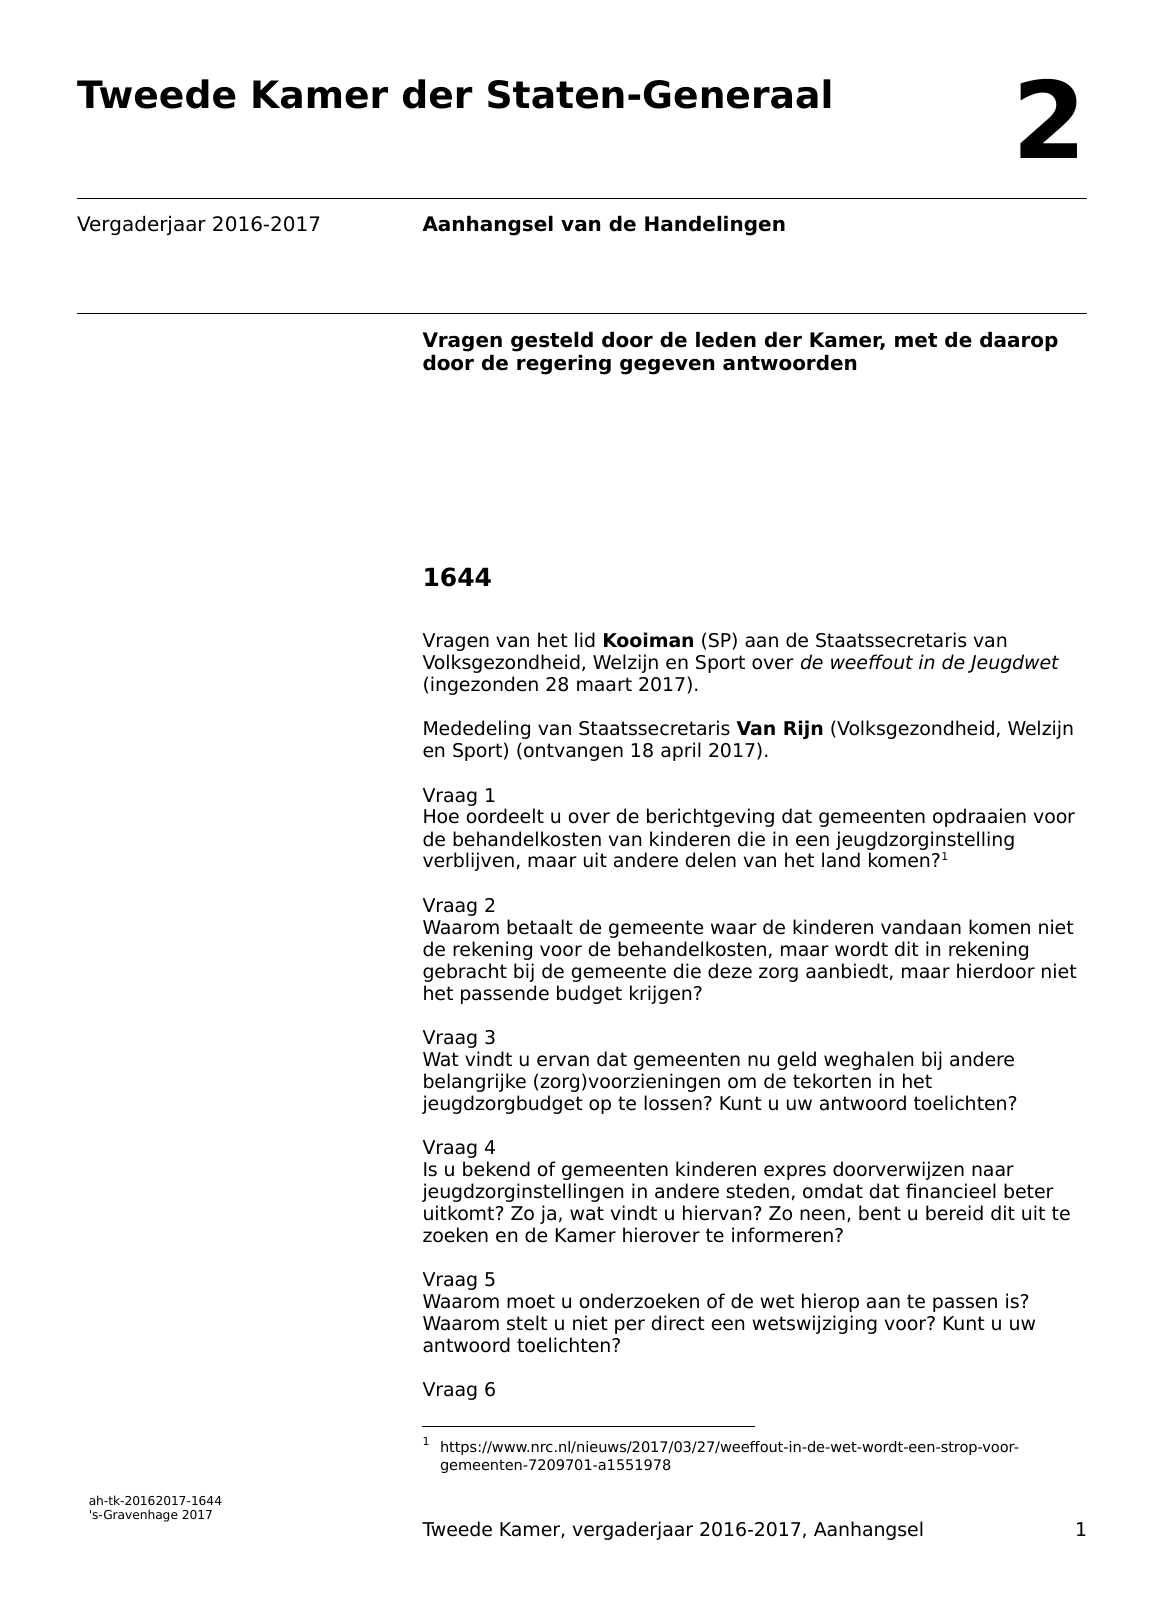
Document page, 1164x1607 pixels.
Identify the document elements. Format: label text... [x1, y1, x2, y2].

text 1644 [422, 563, 1087, 592]
text Vraag 4 [422, 1137, 1087, 1159]
table_cell Aanhangsel van de Handelingen [422, 199, 1087, 313]
text Vraag 3 [422, 1027, 1087, 1049]
text Vragen van het lid Kooiman (SP) aan de Staatssecretaris van Volksgezondheid, Welzijn en Sport over de weeffout in de Jeugdwet (ingezonden 28 maart 2017). [422, 630, 1087, 696]
text Vraag 5 [422, 1269, 1087, 1291]
text Is u bekend of gemeenten kinderen expres doorverwijzen naar jeugdzorginstellingen in andere steden, omdat dat financieel beter uitkomt? Zo ja, wat vindt u hiervan? Zo neen, bent u bereid dit uit te zoeken en de Kamer hierover te informeren? [422, 1159, 1087, 1247]
text Waarom betaalt de gemeente waar de kinderen vandaan komen niet de rekening voor de behandelkosten, maar wordt dit in rekening gebracht bij de gemeente die deze zorg aanbiedt, maar hierdoor niet het passende budget krijgen? [422, 917, 1087, 1004]
text Wat vindt u ervan dat gemeenten nu geld weghalen bij andere belangrijke (zorg)voorzieningen om de tekorten in het jeugdzorgbudget op te lossen? Kunt u uw antwoord toelichten? [422, 1049, 1087, 1114]
table_header Tweede Kamer der Staten-Generaal [77, 59, 886, 198]
text Waarom moet u onderzoeken of de wet hierop aan te passen is? Waarom stelt u niet per direct een wetswijziging voor? Kunt u uw antwoord toelichten? [422, 1291, 1087, 1357]
table_cell [77, 314, 422, 375]
text Vraag 1 [422, 784, 1087, 806]
text Vraag 2 [422, 894, 1087, 917]
text Vraag 6 [422, 1379, 1087, 1401]
table_header 2 [886, 59, 1087, 198]
table_cell Vergaderjaar 2016-2017 [77, 199, 422, 313]
text 's-Gravenhage 2017 [88, 1508, 323, 1522]
text https://www.nrc.nl/nieuws/2017/03/27/weeffout-in-de-wet-wordt-een-strop-voor-gemeenten-7209701-a1551978 [422, 1435, 1087, 1474]
text Hoe oordeelt u over de berichtgeving dat gemeenten opdraaien voor de behandelkosten van kinderen die in een jeugdzorginstelling verblijven, maar uit andere delen van het land komen? [422, 806, 1087, 872]
text Mededeling van Staatssecretaris Van Rijn (Volksgezondheid, Welzijn en Sport) (ontvangen 18 april 2017). [422, 718, 1087, 762]
text ah-tk-20162017-1644 [88, 1494, 323, 1508]
table_cell Vragen gesteld door de leden der Kamer, met de daarop door de regering gegeven antwoorden [422, 314, 1087, 375]
